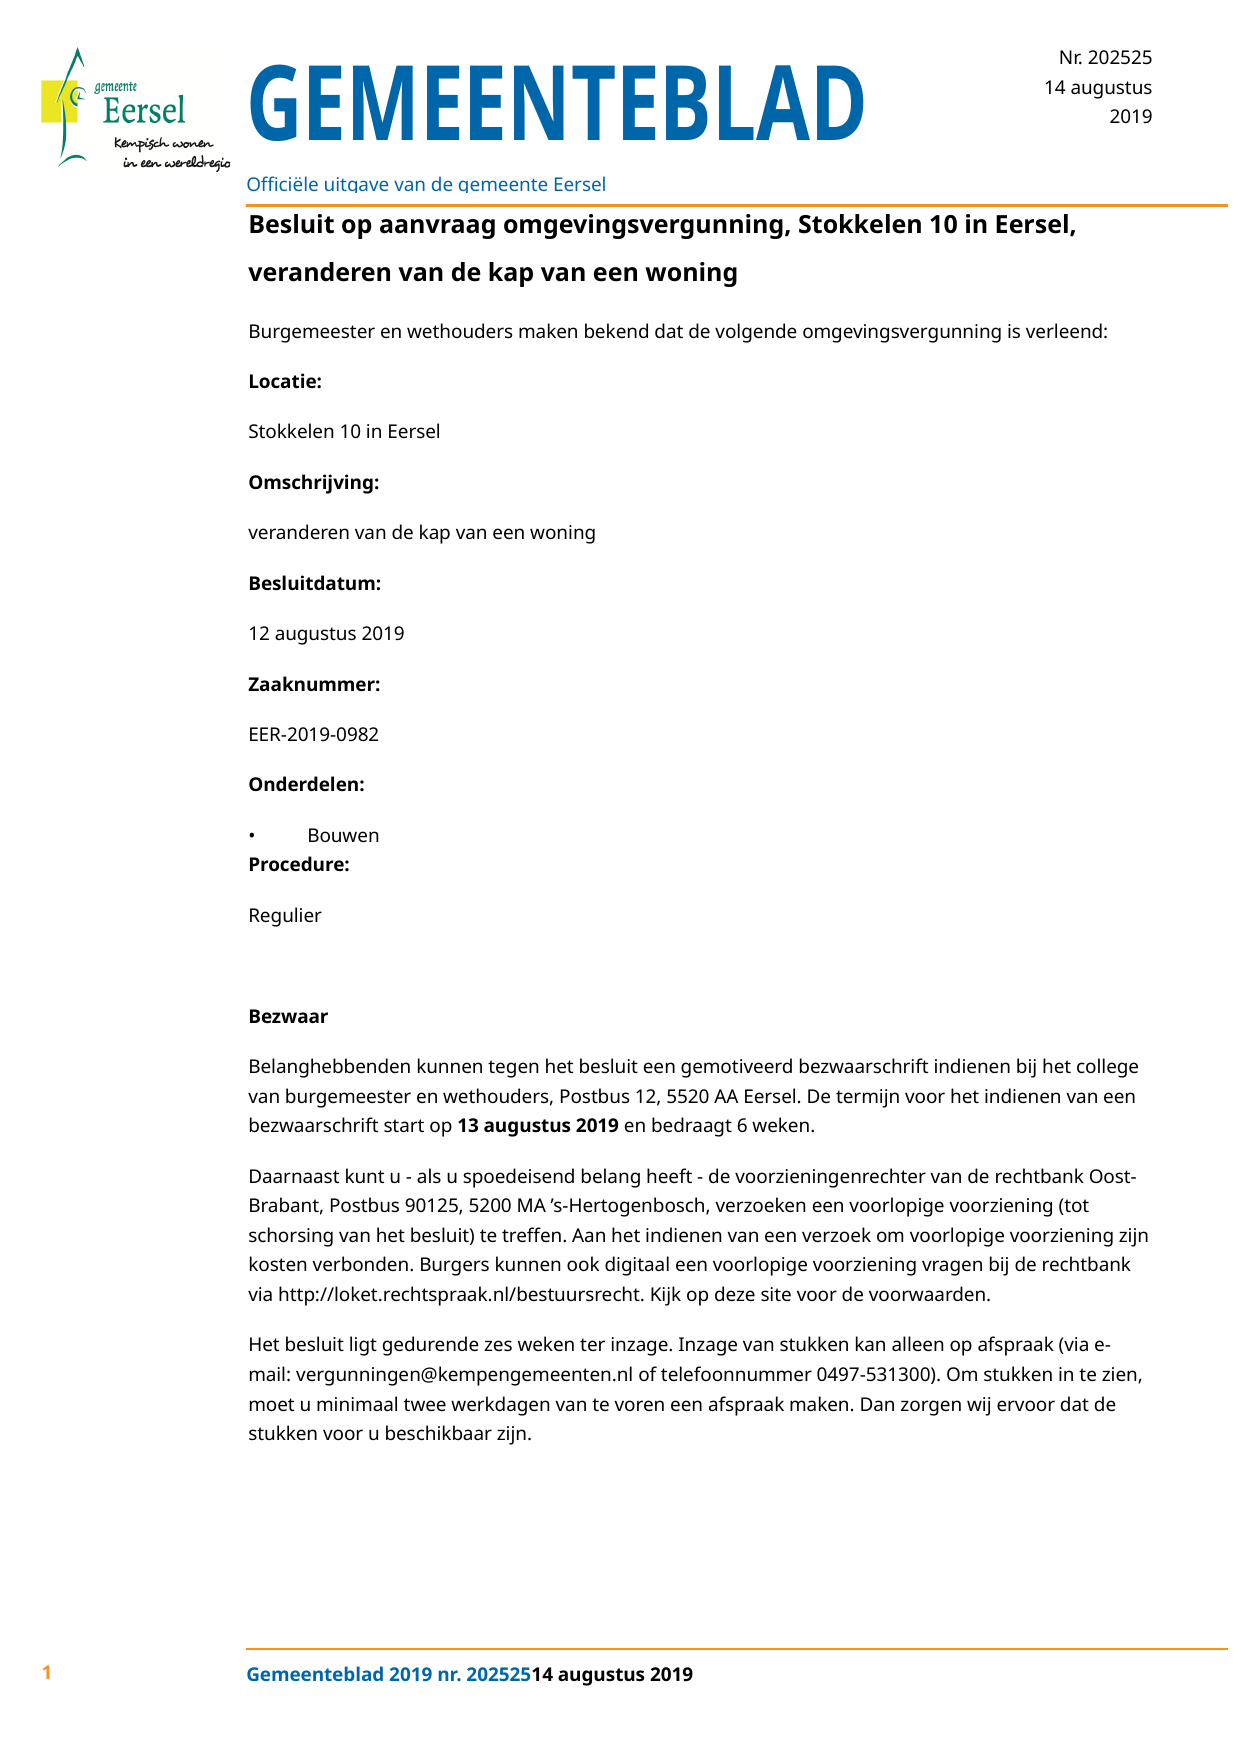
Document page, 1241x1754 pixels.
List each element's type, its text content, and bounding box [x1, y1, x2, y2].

text Burgemeester en wethouders maken bekend dat de volgende omgevingsvergunning is verleend: [248, 318, 1152, 344]
text Besluit op aanvraag omgevingsvergunning, Stokkelen 10 in Eersel, veranderen van de kap van een woning [248, 207, 1152, 288]
picture [41, 47, 231, 172]
text Regulier [248, 902, 1152, 928]
text Procedure: [248, 852, 1152, 877]
text Onderdelen: [248, 772, 1152, 797]
text Belanghebbenden kunnen tegen het besluit een gemotiveerd bezwaarschrift indienen bij het college van burgemeester en wethouders, Postbus 12, 5520 AA Eersel. De termijn voor het indienen van een bezwaarschrift start op 13 augustus 2019 en bedraagt 6 weken. [248, 1053, 1152, 1138]
text Bezwaar [248, 1003, 1152, 1029]
text Zaaknummer: [248, 671, 1152, 697]
text EER-2019-0982 [248, 721, 1152, 747]
text Het besluit ligt gedurende zes weken ter inzage. Inzage van stukken kan alleen op afspraak (via e-mail: vergunningen@kempengemeenten.nl of telefoonnummer 0497-531300). Om stukken in te zien, moet u minimaal twee werkdagen van te voren een afspraak maken. Dan zorgen wij ervoor dat de stukken voor u beschikbaar zijn. [248, 1332, 1152, 1446]
text Stokkelen 10 in Eersel [248, 419, 1152, 444]
text veranderen van de kap van een woning [248, 519, 1152, 545]
text Daarnaast kunt u - als u spoedeisend belang heeft - de voorzieningenrechter van de rechtbank Oost-Brabant, Postbus 90125, 5200 MA ’s-Hertogenbosch, verzoeken een voorlopige voorziening (tot schorsing van het besluit) te treffen. Aan het indienen van een verzoek om voorlopige voorziening zijn kosten verbonden. Burgers kunnen ook digitaal een voorlopige voorziening vragen bij de rechtbank via http://loket.rechtspraak.nl/bestuursrecht. Kijk op deze site voor de voorwaarden. [248, 1163, 1152, 1307]
list Bouwen [248, 822, 1152, 848]
text 12 augustus 2019 [248, 620, 1152, 646]
text Omschrijving: [248, 469, 1152, 495]
text Besluitdatum: [248, 570, 1152, 596]
text Locatie: [248, 368, 1152, 394]
